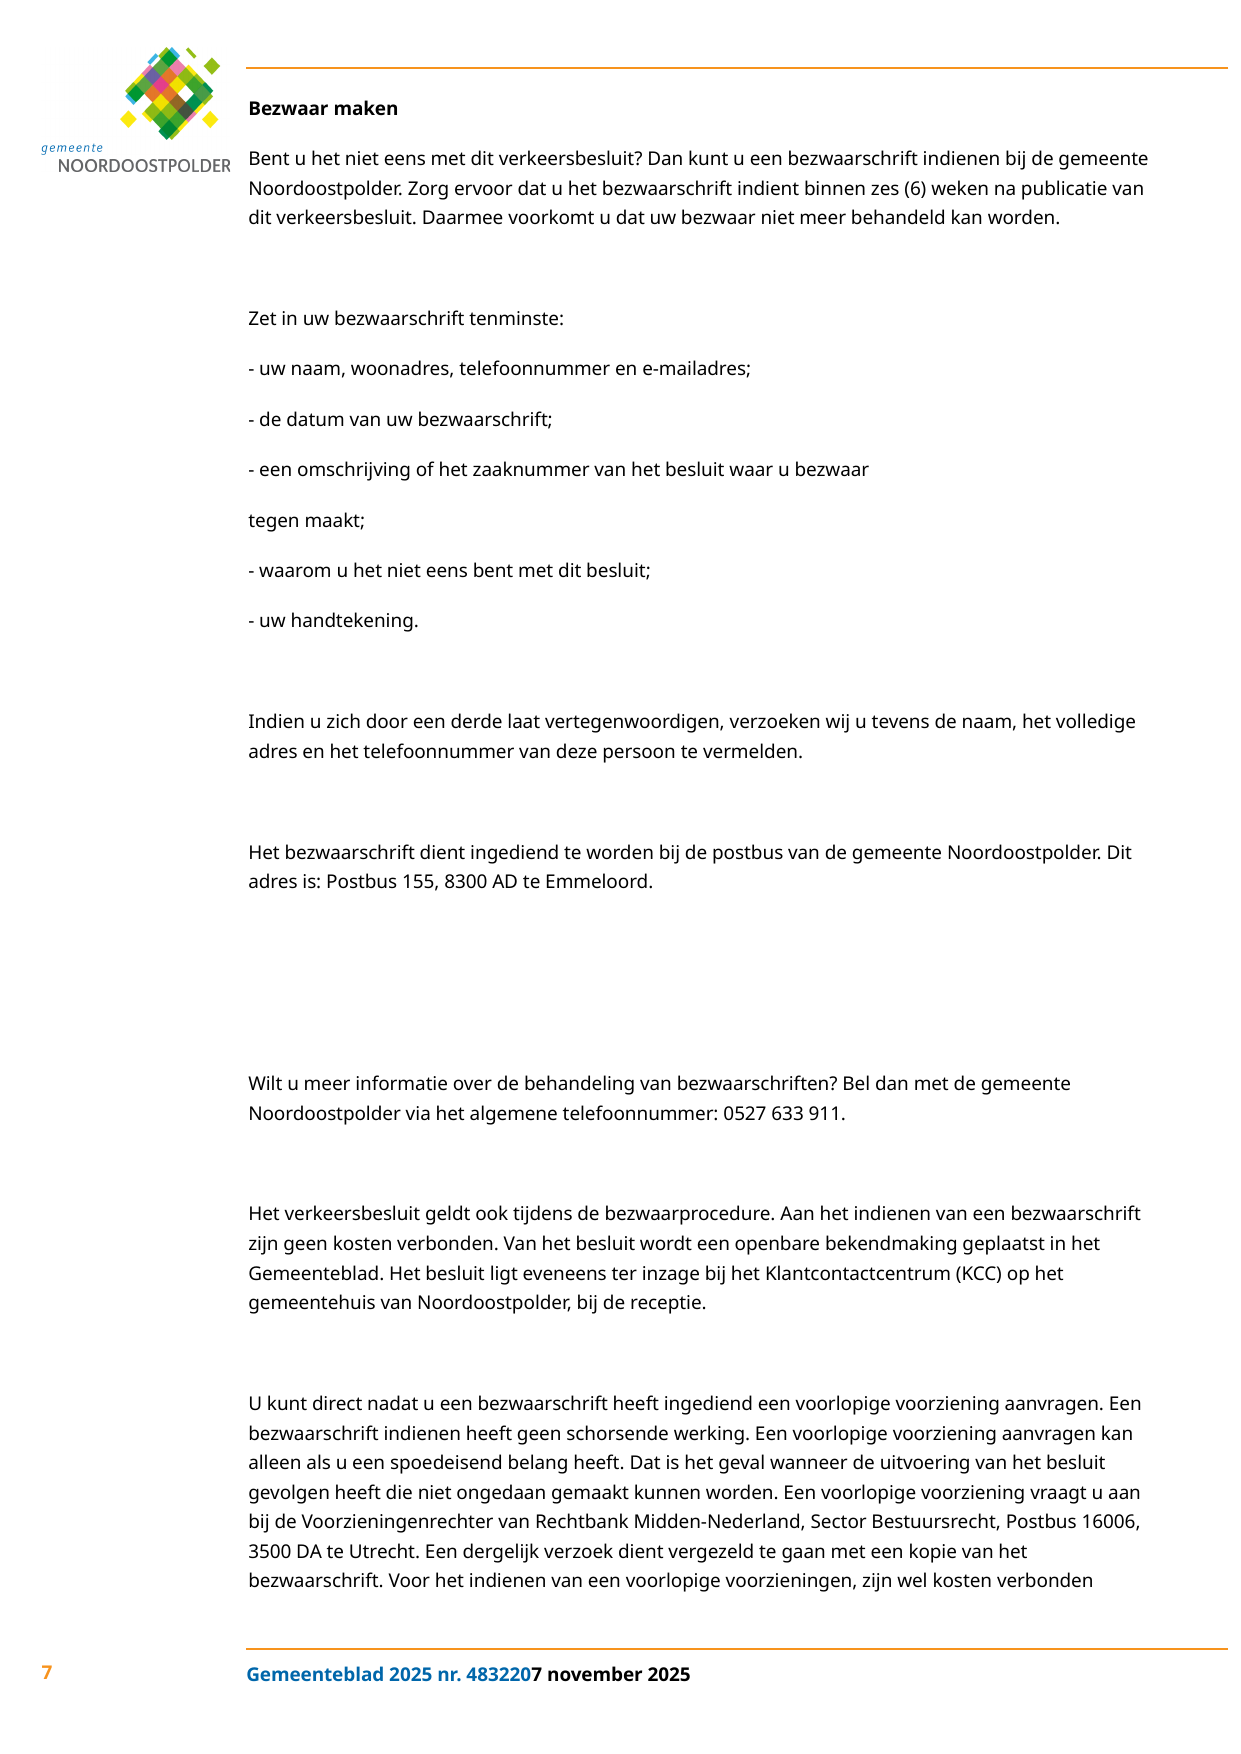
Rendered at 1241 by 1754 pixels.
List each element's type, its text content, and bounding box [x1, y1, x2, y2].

text Wilt u meer informatie over de behandeling van bezwaarschriften? Bel dan met de gemeente Noordoostpolder via het algemene telefoonnummer: 0527 633 911. [248, 1070, 1152, 1126]
text Bezwaar maken [248, 95, 1152, 121]
text Het verkeersbesluit geldt ook tijdens de bezwaarprocedure. Aan het indienen van een bezwaarschrift zijn geen kosten verbonden. Van het besluit wordt een openbare bekendmaking geplaatst in het Gemeenteblad. Het besluit ligt eveneens ter inzage bij het Klantcontactcentrum (KCC) op het gemeentehuis van Noordoostpolder, bij de receptie. [248, 1201, 1152, 1315]
text - een omschrijving of het zaaknummer van het besluit waar u bezwaar [248, 456, 1152, 482]
text Indien u zich door een derde laat vertegenwoordigen, verzoeken wij u tevens de naam, het volledige adres en het telefoonnummer van deze persoon te vermelden. [248, 708, 1152, 764]
text Het bezwaarschrift dient ingediend te worden bij de postbus van de gemeente Noordoostpolder. Dit adres is: Postbus 155, 8300 AD te Emmeloord. [248, 839, 1152, 894]
picture [41, 47, 231, 172]
text - uw handtekening. [248, 608, 1152, 633]
text Bent u het niet eens met dit verkeersbesluit? Dan kunt u een bezwaarschrift indienen bij de gemeente Noordoostpolder. Zorg ervoor dat u het bezwaarschrift indient binnen zes (6) weken na publicatie van dit verkeersbesluit. Daarmee voorkomt u dat uw bezwaar niet meer behandeld kan worden. [248, 145, 1152, 230]
text Zet in uw bezwaarschrift tenminste: [248, 305, 1152, 331]
text - waarom u het niet eens bent met dit besluit; [248, 557, 1152, 583]
text - uw naam, woonadres, telefoonnummer en e-mailadres; [248, 356, 1152, 381]
text U kunt direct nadat u een bezwaarschrift heeft ingediend een voorlopige voorziening aanvragen. Een bezwaarschrift indienen heeft geen schorsende werking. Een voorlopige voorziening aanvragen kan alleen als u een spoedeisend belang heeft. Dat is het geval wanneer de uitvoering van het besluit gevolgen heeft die niet ongedaan gemaakt kunnen worden. Een voorlopige voorziening vraagt u aan bij de Voorzieningenrechter van Rechtbank Midden-Nederland, Sector Bestuursrecht, Postbus 16006, 3500 DA te Utrecht. Een dergelijk verzoek dient vergezeld te gaan met een kopie van het bezwaarschrift. Voor het indienen van een voorlopige voorzieningen, zijn wel kosten verbonden [248, 1390, 1152, 1593]
text - de datum van uw bezwaarschrift; [248, 406, 1152, 432]
text tegen maakt; [248, 507, 1152, 533]
